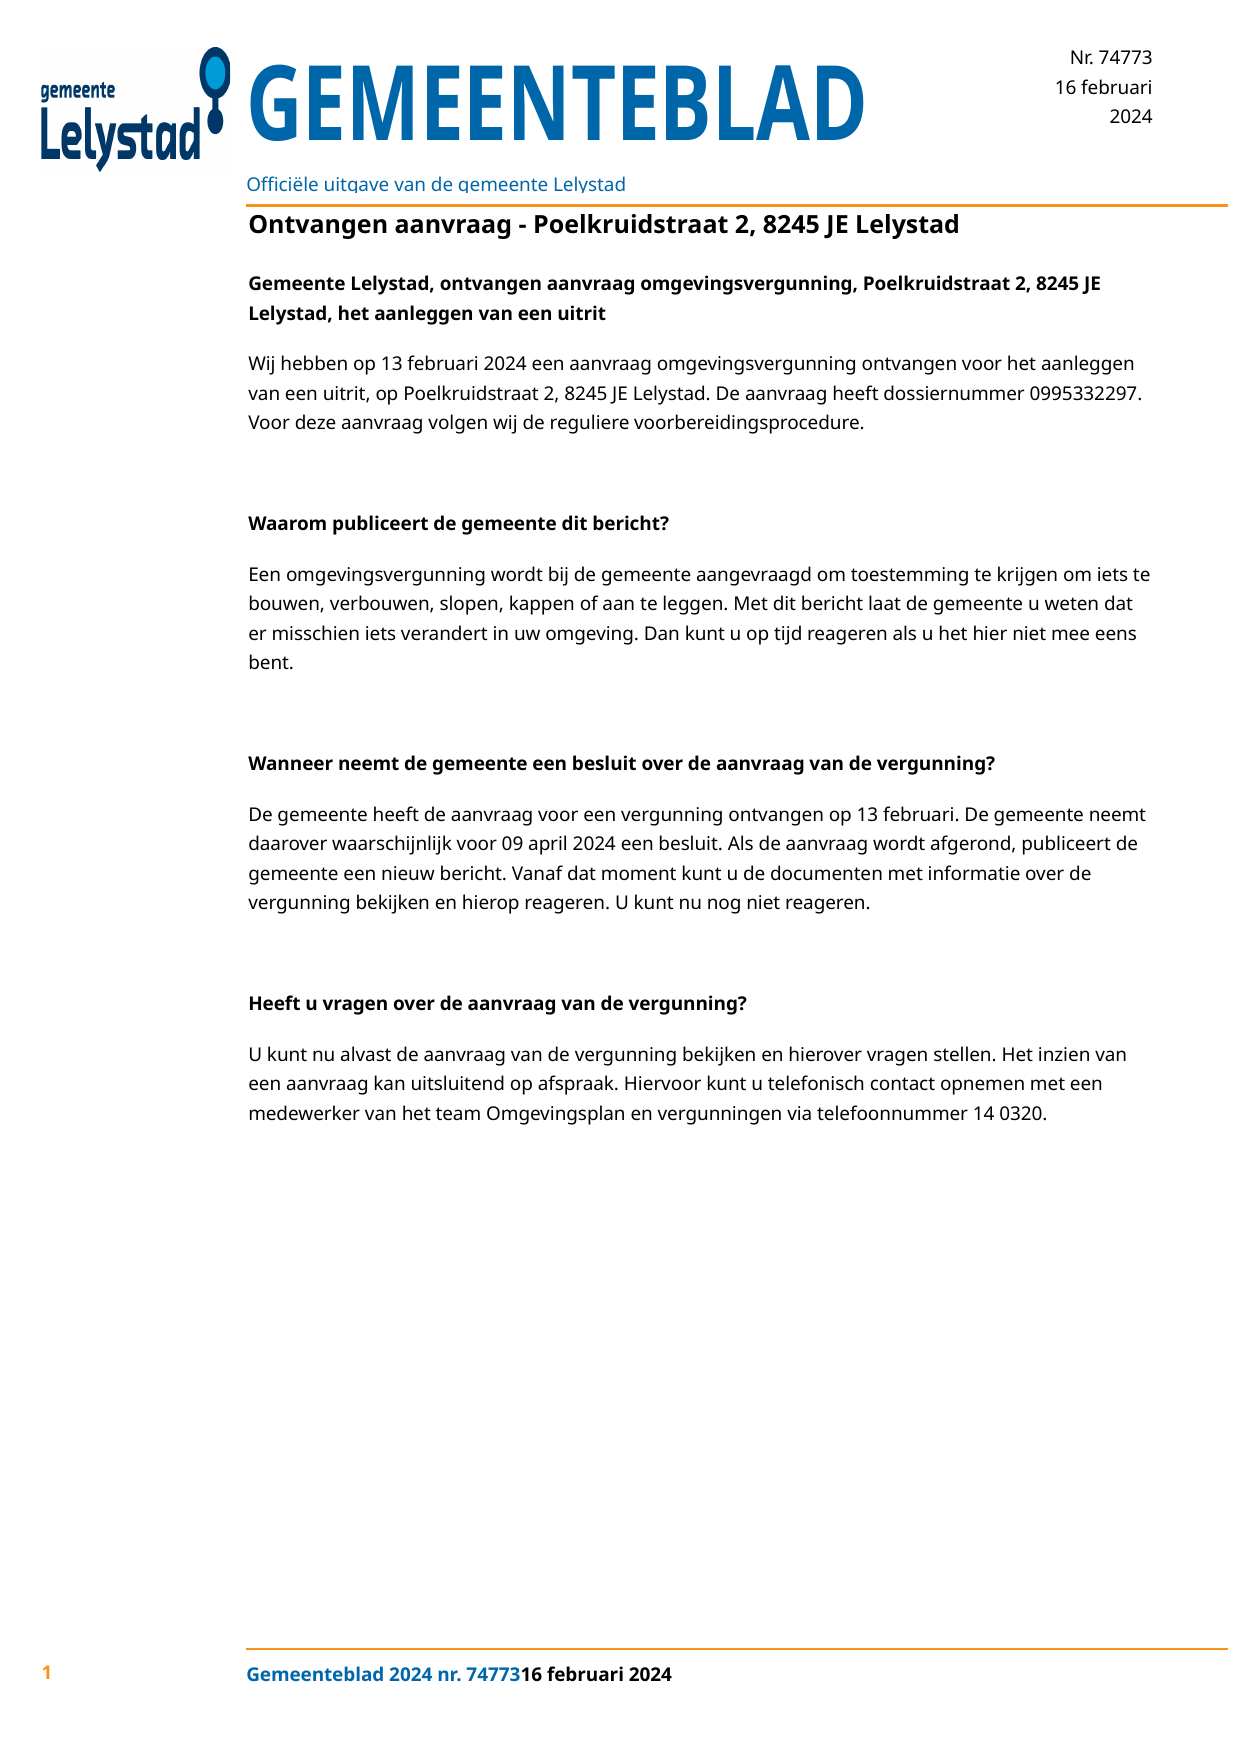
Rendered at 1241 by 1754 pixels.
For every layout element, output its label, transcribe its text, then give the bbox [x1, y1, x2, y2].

text Ontvangen aanvraag - Poelkruidstraat 2, 8245 JE Lelystad [248, 207, 1152, 241]
text Waarom publiceert de gemeente dit bericht? [248, 510, 1152, 536]
text U kunt nu alvast de aanvraag van de vergunning bekijken en hierover vragen stellen. Het inzien van een aanvraag kan uitsluitend op afspraak. Hiervoor kunt u telefonisch contact opnemen met een medewerker van het team Omgevingsplan en vergunningen via telefoonnummer 14 0320. [248, 1041, 1152, 1126]
picture [41, 47, 231, 172]
text Wij hebben op 13 februari 2024 een aanvraag omgevingsvergunning ontvangen voor het aanleggen van een uitrit, op Poelkruidstraat 2, 8245 JE Lelystad. De aanvraag heeft dossiernummer 0995332297. Voor deze aanvraag volgen wij de reguliere voorbereidingsprocedure. [248, 350, 1152, 435]
text Gemeente Lelystad, ontvangen aanvraag omgevingsvergunning, Poelkruidstraat 2, 8245 JE Lelystad, het aanleggen van een uitrit [248, 270, 1152, 326]
text Een omgevingsvergunning wordt bij de gemeente aangevraagd om toestemming te krijgen om iets te bouwen, verbouwen, slopen, kappen of aan te leggen. Met dit bericht laat de gemeente u weten dat er misschien iets verandert in uw omgeving. Dan kunt u op tijd reageren als u het hier niet mee eens bent. [248, 561, 1152, 675]
text Heeft u vragen over de aanvraag van de vergunning? [248, 990, 1152, 1016]
text De gemeente heeft de aanvraag voor een vergunning ontvangen op 13 februari. De gemeente neemt daarover waarschijnlijk voor 09 april 2024 een besluit. Als de aanvraag wordt afgerond, publiceert de gemeente een nieuw bericht. Vanaf dat moment kunt u de documenten met informatie over de vergunning bekijken en hierop reageren. U kunt nu nog niet reageren. [248, 801, 1152, 915]
text Wanneer neemt de gemeente een besluit over de aanvraag van de vergunning? [248, 750, 1152, 776]
